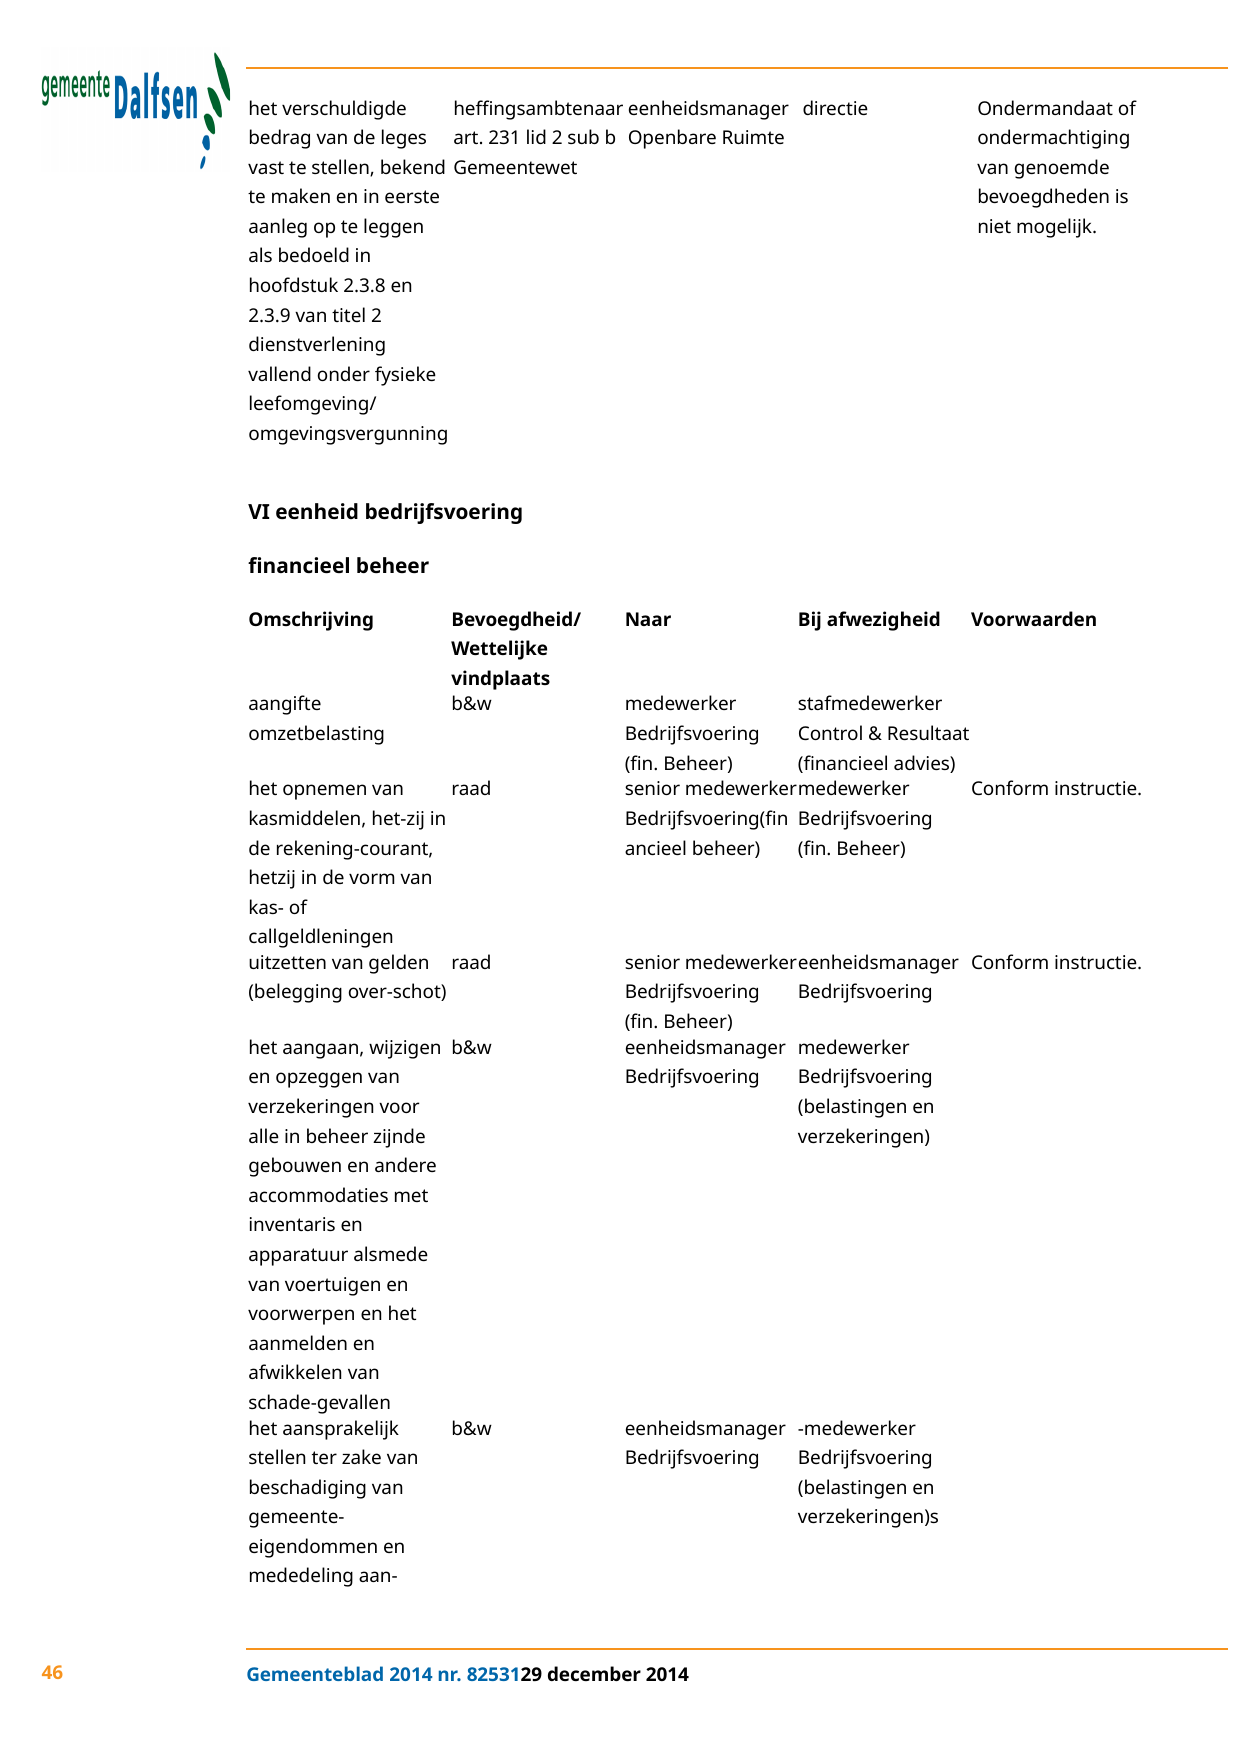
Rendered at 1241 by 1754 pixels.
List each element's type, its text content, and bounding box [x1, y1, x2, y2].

table_cell senior medewerker Bedrijfsvoering (fin. Beheer) [625, 949, 798, 1034]
table_cell uitzetten van gelden (belegging over-schot) [248, 949, 451, 1034]
table_cell het opnemen van kasmiddelen, het-zij in de rekening-courant, hetzij in de vorm van kas- of callgeldleningen [248, 776, 451, 949]
table_cell stafmedewerker Control & Resultaat (financieel advies) [798, 691, 971, 776]
table_header Bij afwezigheid [798, 606, 971, 691]
table_cell [971, 1415, 1152, 1588]
table_cell b&w [451, 691, 624, 776]
table_cell -medewerker Bedrijfsvoering (belastingen en verzekeringen)s [798, 1415, 971, 1588]
table_cell [971, 1034, 1152, 1415]
table_cell aangifte omzetbelasting [248, 691, 451, 776]
table_cell Conform instructie. [971, 776, 1152, 949]
picture [41, 47, 231, 172]
table_cell eenheidsmanager Bedrijfsvoering [625, 1415, 798, 1588]
table_cell het aansprakelijk stellen ter zake van beschadiging van gemeente-eigendommen en mededeling aan- [248, 1415, 451, 1588]
table_cell b&w [451, 1034, 624, 1415]
table_cell directie [802, 95, 977, 446]
table_cell Ondermandaat of ondermachtiging van genoemde bevoegdheden is niet mogelijk. [977, 95, 1152, 446]
table_cell [971, 691, 1152, 776]
table_cell medewerker Bedrijfsvoering (belastingen en verzekeringen) [798, 1034, 971, 1415]
table_cell het verschuldigde bedrag van de leges vast te stellen, bekend te maken en in eerste aanleg op te leggen als bedoeld in hoofdstuk 2.3.8 en 2.3.9 van titel 2 dienstverlening vallend onder fysieke leefomgeving/ omgevingsvergunning [248, 95, 453, 446]
table_header Bevoegdheid/Wettelijke vindplaats [451, 606, 624, 691]
table_cell b&w [451, 1415, 624, 1588]
text financieel beheer [248, 552, 1152, 580]
table_cell medewerker Bedrijfsvoering (fin. Beheer) [625, 691, 798, 776]
table_cell raad [451, 949, 624, 1034]
table_cell eenheidsmanager Openbare Ruimte [628, 95, 802, 446]
text VI eenheid bedrijfsvoering [248, 497, 1152, 526]
table_cell eenheidsmanager Bedrijfsvoering [798, 949, 971, 1034]
table_header Naar [625, 606, 798, 691]
table_cell raad [451, 776, 624, 949]
table_cell heffingsambtenaar art. 231 lid 2 sub b Gemeentewet [453, 95, 628, 446]
table_cell medewerker Bedrijfsvoering (fin. Beheer) [798, 776, 971, 949]
table_cell eenheidsmanager Bedrijfsvoering [625, 1034, 798, 1415]
table_header Voorwaarden [971, 606, 1152, 691]
table_cell senior medewerker Bedrijfsvoering(financieel beheer) [625, 776, 798, 949]
table_cell Conform instructie. [971, 949, 1152, 1034]
table_cell het aangaan, wijzigen en opzeggen van verzekeringen voor alle in beheer zijnde gebouwen en andere accommodaties met inventaris en apparatuur alsmede van voertuigen en voorwerpen en het aanmelden en afwikkelen van schade-gevallen [248, 1034, 451, 1415]
table_header Omschrijving [248, 606, 451, 691]
